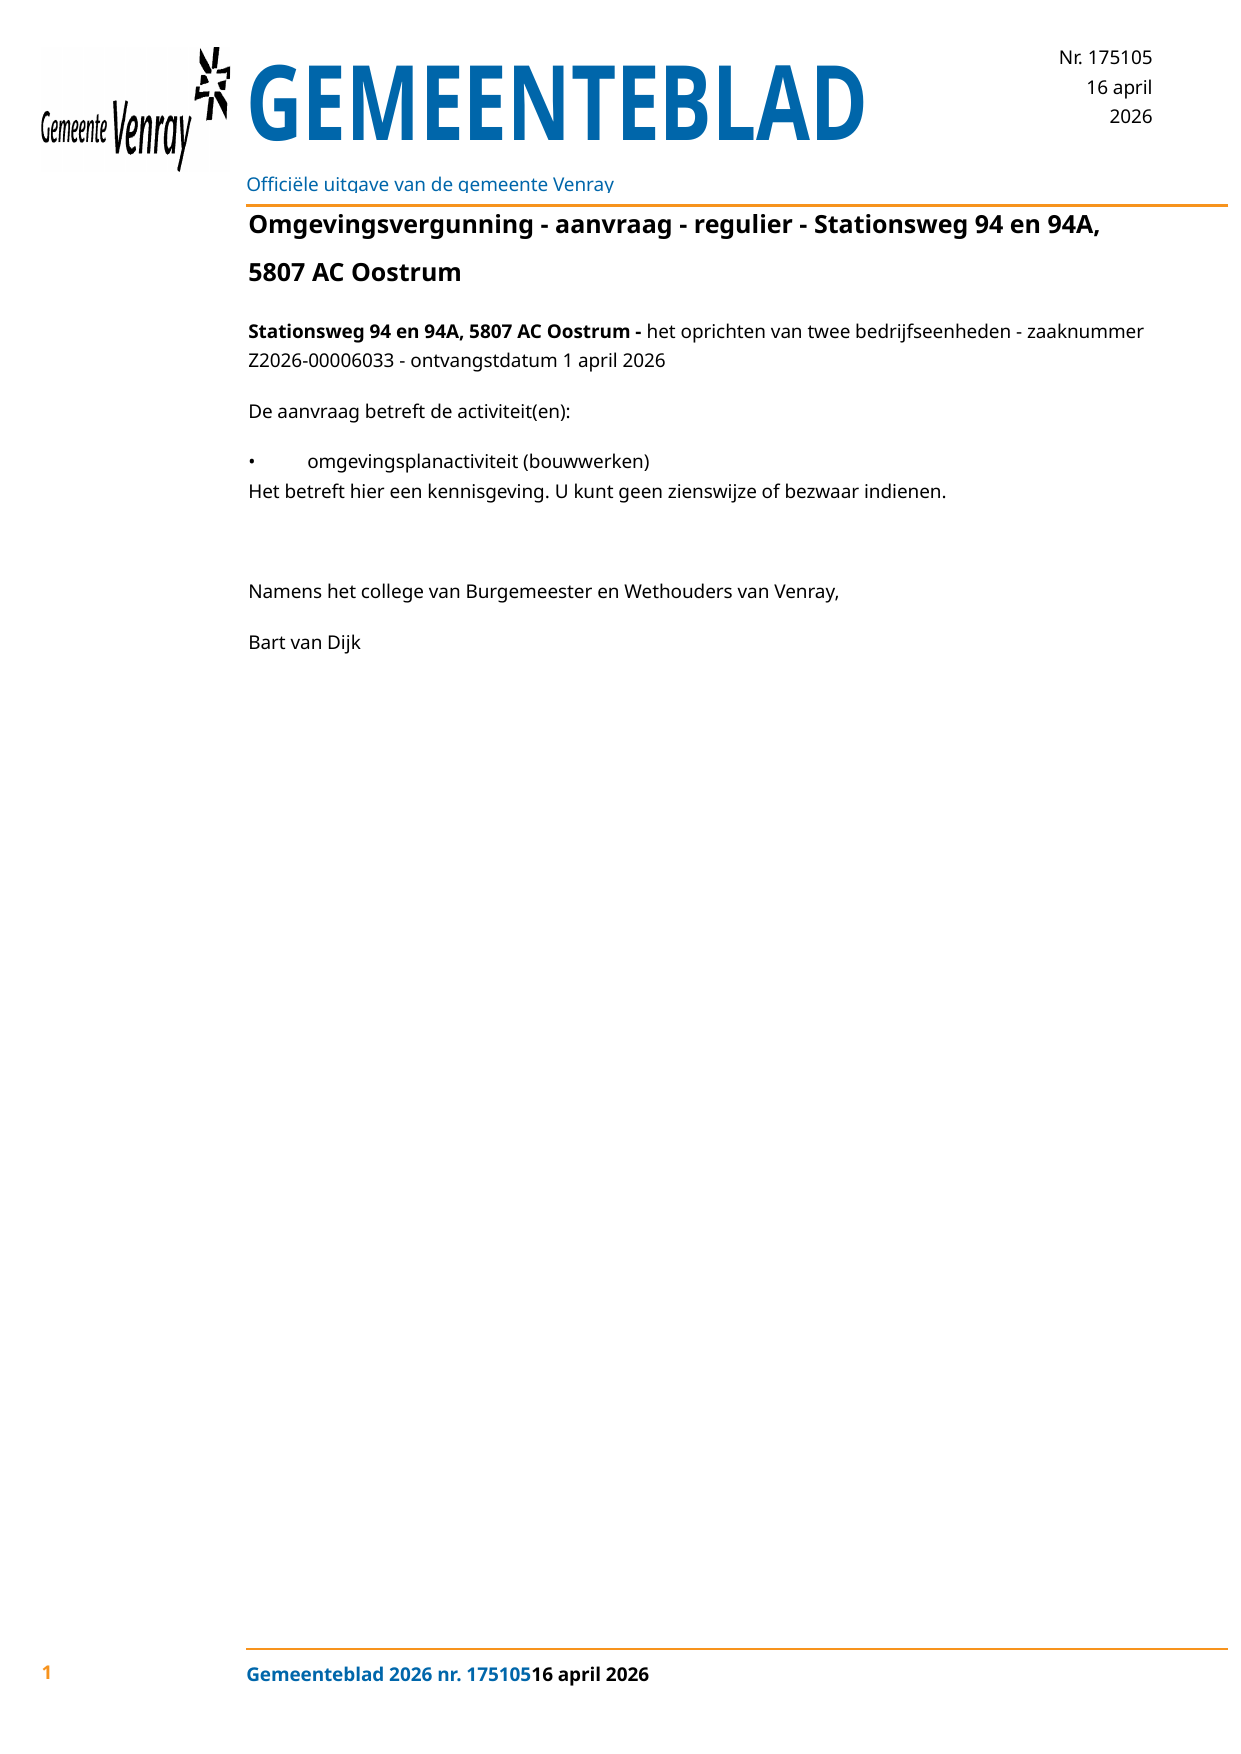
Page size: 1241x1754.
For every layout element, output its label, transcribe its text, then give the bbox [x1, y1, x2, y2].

text De aanvraag betreft de activiteit(en): [248, 398, 1152, 424]
picture [41, 47, 231, 172]
text Omgevingsvergunning - aanvraag - regulier - Stationsweg 94 en 94A, 5807 AC Oostrum [248, 207, 1152, 288]
text Namens het college van Burgemeester en Wethouders van Venray, [248, 579, 1152, 604]
text Stationsweg 94 en 94A, 5807 AC Oostrum - het oprichten van twee bedrijfseenheden - zaaknummer Z2026-00006033 - ontvangstdatum 1 april 2026 [248, 318, 1152, 373]
text Bart van Dijk [248, 629, 1152, 655]
text Het betreft hier een kennisgeving. U kunt geen zienswijze of bezwaar indienen. [248, 478, 1152, 504]
list omgevingsplanactiviteit (bouwwerken) [248, 448, 1152, 474]
